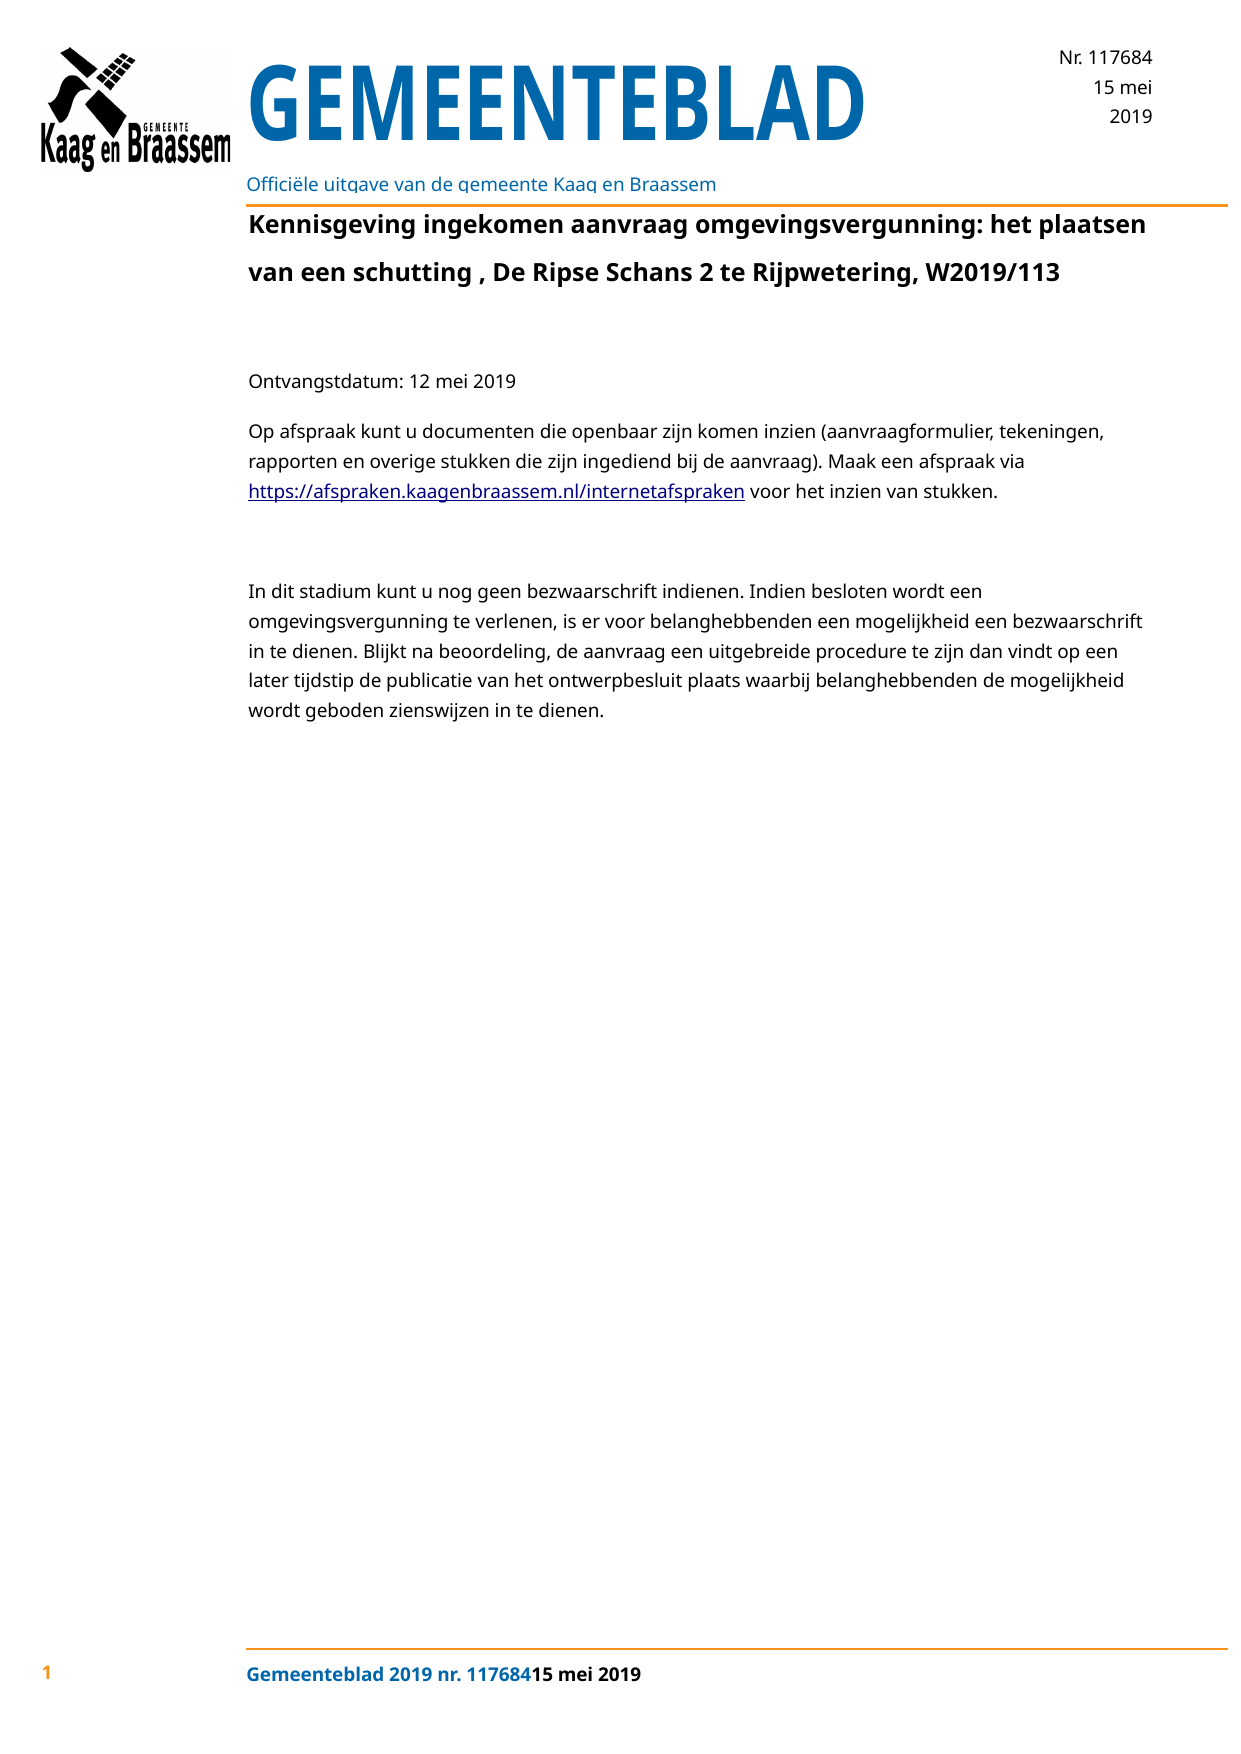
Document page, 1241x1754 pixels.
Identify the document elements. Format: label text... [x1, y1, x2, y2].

picture [41, 47, 231, 172]
text Ontvangstdatum: 12 mei 2019 [248, 368, 1152, 394]
text In dit stadium kunt u nog geen bezwaarschrift indienen. Indien besloten wordt een omgevingsvergunning te verlenen, is er voor belanghebbenden een mogelijkheid een bezwaarschrift in te dienen. Blijkt na beoordeling, de aanvraag een uitgebreide procedure te zijn dan vindt op een later tijdstip de publicatie van het ontwerpbesluit plaats waarbij belanghebbenden de mogelijkheid wordt geboden zienswijzen in te dienen. [248, 579, 1152, 723]
text Op afspraak kunt u documenten die openbaar zijn komen inzien (aanvraagformulier, tekeningen, rapporten en overige stukken die zijn ingediend bij de aanvraag). Maak een afspraak via https://afspraken.kaagenbraassem.nl/internetafspraken voor het inzien van stukken. [248, 419, 1152, 504]
text Kennisgeving ingekomen aanvraag omgevingsvergunning: het plaatsen van een schutting , De Ripse Schans 2 te Rijpwetering, W2019/113 [248, 207, 1152, 288]
